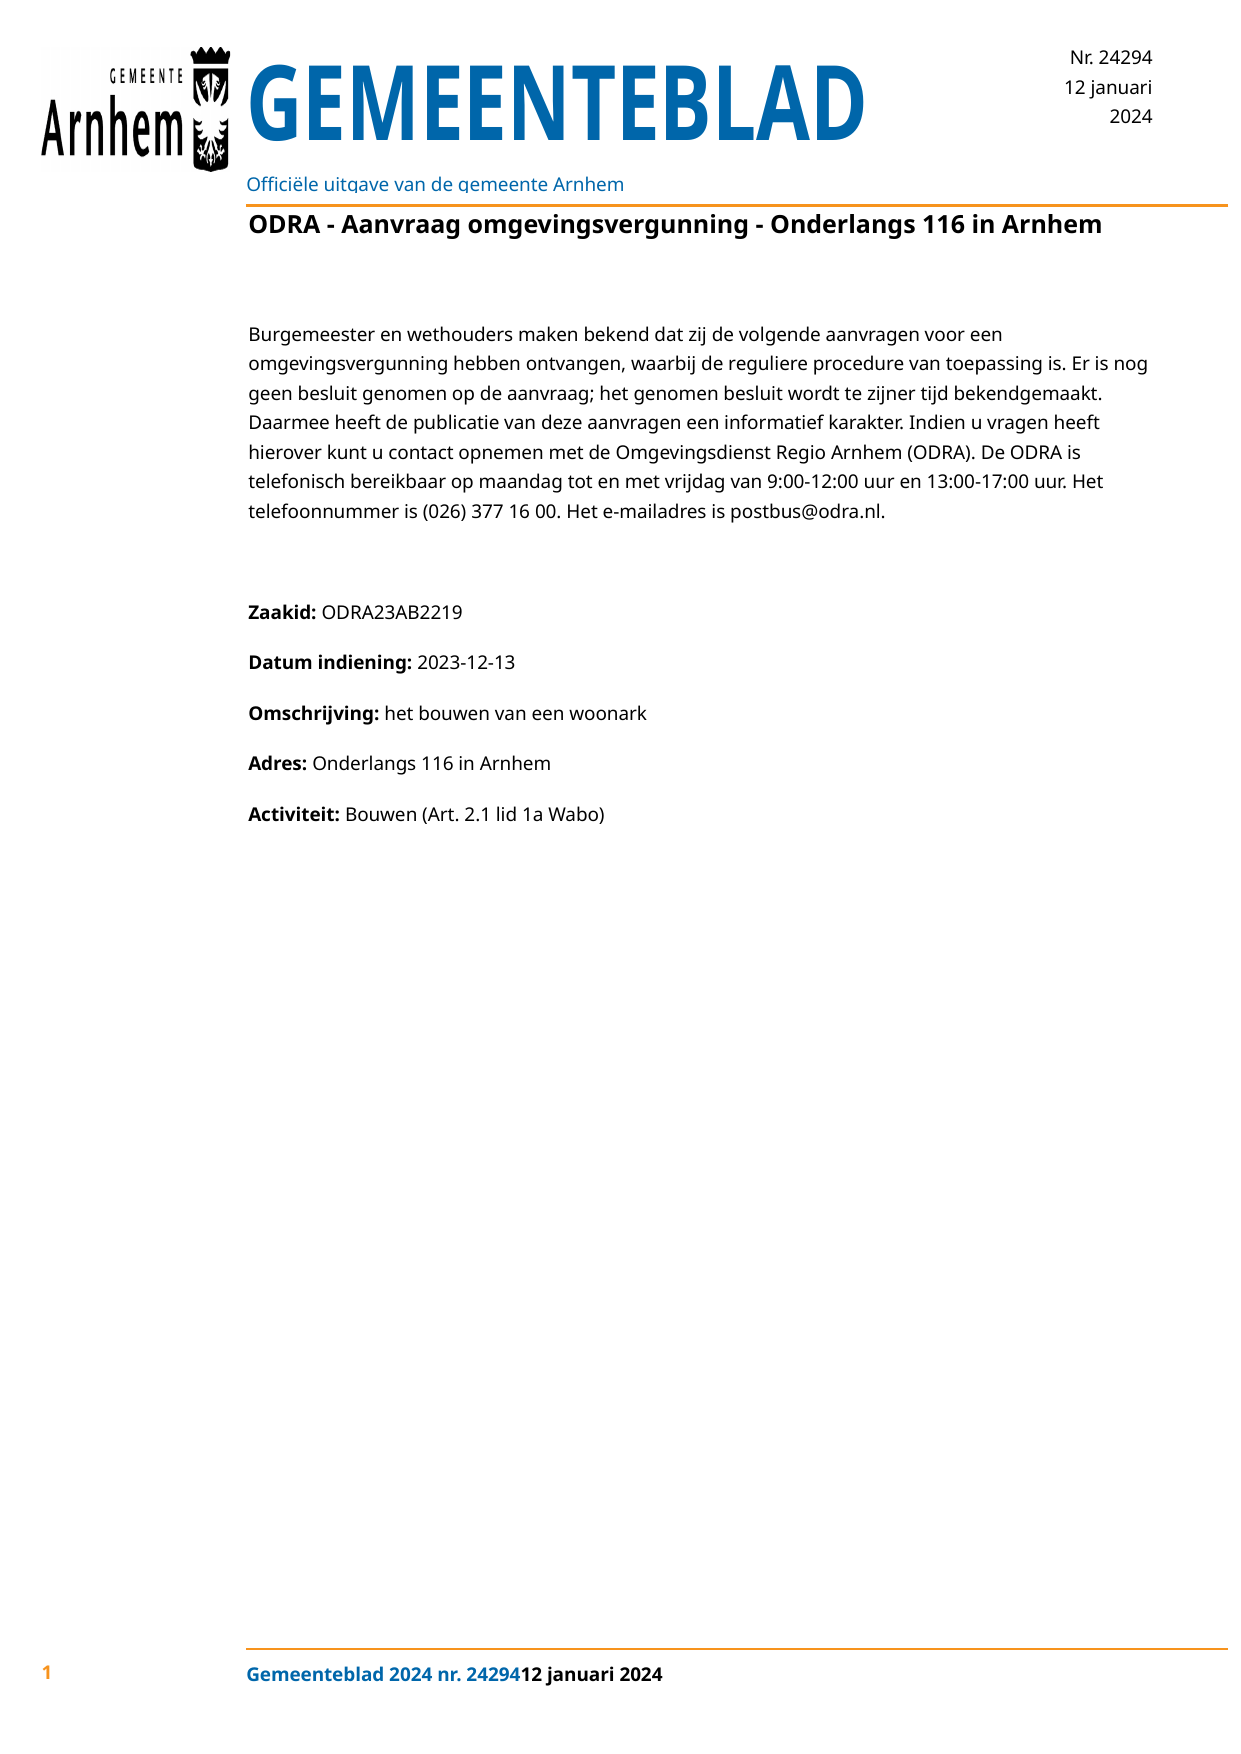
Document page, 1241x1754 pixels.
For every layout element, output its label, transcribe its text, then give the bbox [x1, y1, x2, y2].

text ODRA - Aanvraag omgevingsvergunning - Onderlangs 116 in Arnhem [248, 207, 1152, 241]
picture [41, 47, 231, 172]
text Burgemeester en wethouders maken bekend dat zij de volgende aanvragen voor een omgevingsvergunning hebben ontvangen, waarbij de reguliere procedure van toepassing is. Er is nog geen besluit genomen op de aanvraag; het genomen besluit wordt te zijner tijd bekendgemaakt. Daarmee heeft de publicatie van deze aanvragen een informatief karakter. Indien u vragen heeft hierover kunt u contact opnemen met de Omgevingsdienst Regio Arnhem (ODRA). De ODRA is telefonisch bereikbaar op maandag tot en met vrijdag van 9:00-12:00 uur en 13:00-17:00 uur. Het telefoonnummer is (026) 377 16 00. Het e-mailadres is postbus@odra.nl. [248, 321, 1152, 524]
text Datum indiening: 2023-12-13 [248, 649, 1152, 675]
text Zaakid: ODRA23AB2219 [248, 599, 1152, 625]
text Activiteit: Bouwen (Art. 2.1 lid 1a Wabo) [248, 801, 1152, 826]
text Omschrijving: het bouwen van een woonark [248, 700, 1152, 726]
text Adres: Onderlangs 116 in Arnhem [248, 750, 1152, 776]
